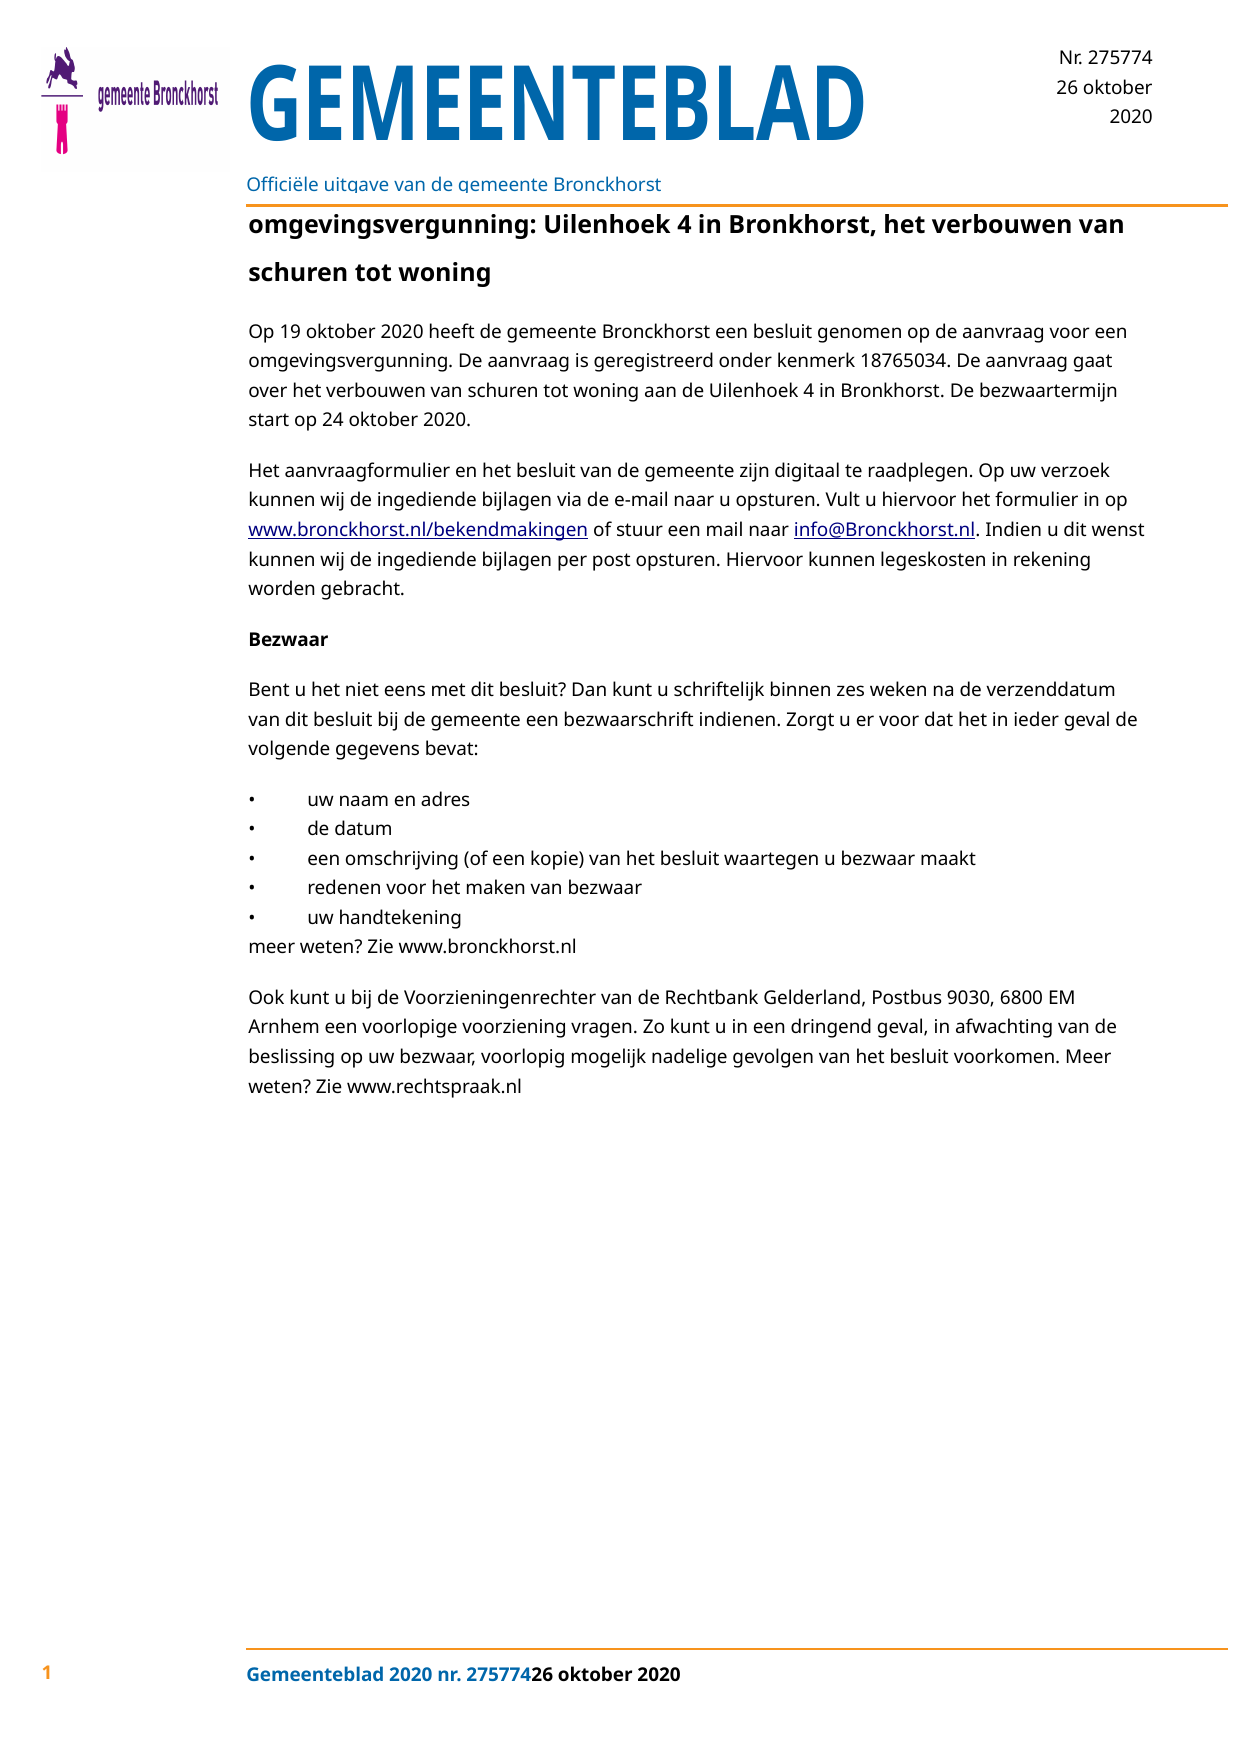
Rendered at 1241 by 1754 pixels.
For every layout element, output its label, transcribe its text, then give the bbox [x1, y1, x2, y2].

text Bezwaar [248, 626, 1152, 652]
list uw naam en adres [248, 786, 1152, 812]
text meer weten? Zie www.bronckhorst.nl [248, 934, 1152, 959]
text omgevingsvergunning: Uilenhoek 4 in Bronkhorst, het verbouwen van schuren tot woning [248, 207, 1152, 288]
list uw handtekening [248, 904, 1152, 930]
text Op 19 oktober 2020 heeft de gemeente Bronckhorst een besluit genomen op de aanvraag voor een omgevingsvergunning. De aanvraag is geregistreerd onder kenmerk 18765034. De aanvraag gaat over het verbouwen van schuren tot woning aan de Uilenhoek 4 in Bronkhorst. De bezwaartermijn start op 24 oktober 2020. [248, 318, 1152, 432]
text Ook kunt u bij de Voorzieningenrechter van de Rechtbank Gelderland, Postbus 9030, 6800 EM Arnhem een voorlopige voorziening vragen. Zo kunt u in een dringend geval, in afwachting van de beslissing op uw bezwaar, voorlopig mogelijk nadelige gevolgen van het besluit voorkomen. Meer weten? Zie www.rechtspraak.nl [248, 984, 1152, 1099]
text Het aanvraagformulier en het besluit van de gemeente zijn digitaal te raadplegen. Op uw verzoek kunnen wij de ingediende bijlagen via de e-mail naar u opsturen. Vult u hiervoor het formulier in op www.bronckhorst.nl/bekendmakingen of stuur een mail naar info@Bronckhorst.nl. Indien u dit wenst kunnen wij de ingediende bijlagen per post opsturen. Hiervoor kunnen legeskosten in rekening worden gebracht. [248, 457, 1152, 601]
picture [41, 47, 231, 172]
list een omschrijving (of een kopie) van het besluit waartegen u bezwaar maakt [248, 845, 1152, 871]
list redenen voor het maken van bezwaar [248, 874, 1152, 900]
list de datum [248, 815, 1152, 841]
text Bent u het niet eens met dit besluit? Dan kunt u schriftelijk binnen zes weken na de verzenddatum van dit besluit bij de gemeente een bezwaarschrift indienen. Zorgt u er voor dat het in ieder geval de volgende gegevens bevat: [248, 676, 1152, 761]
